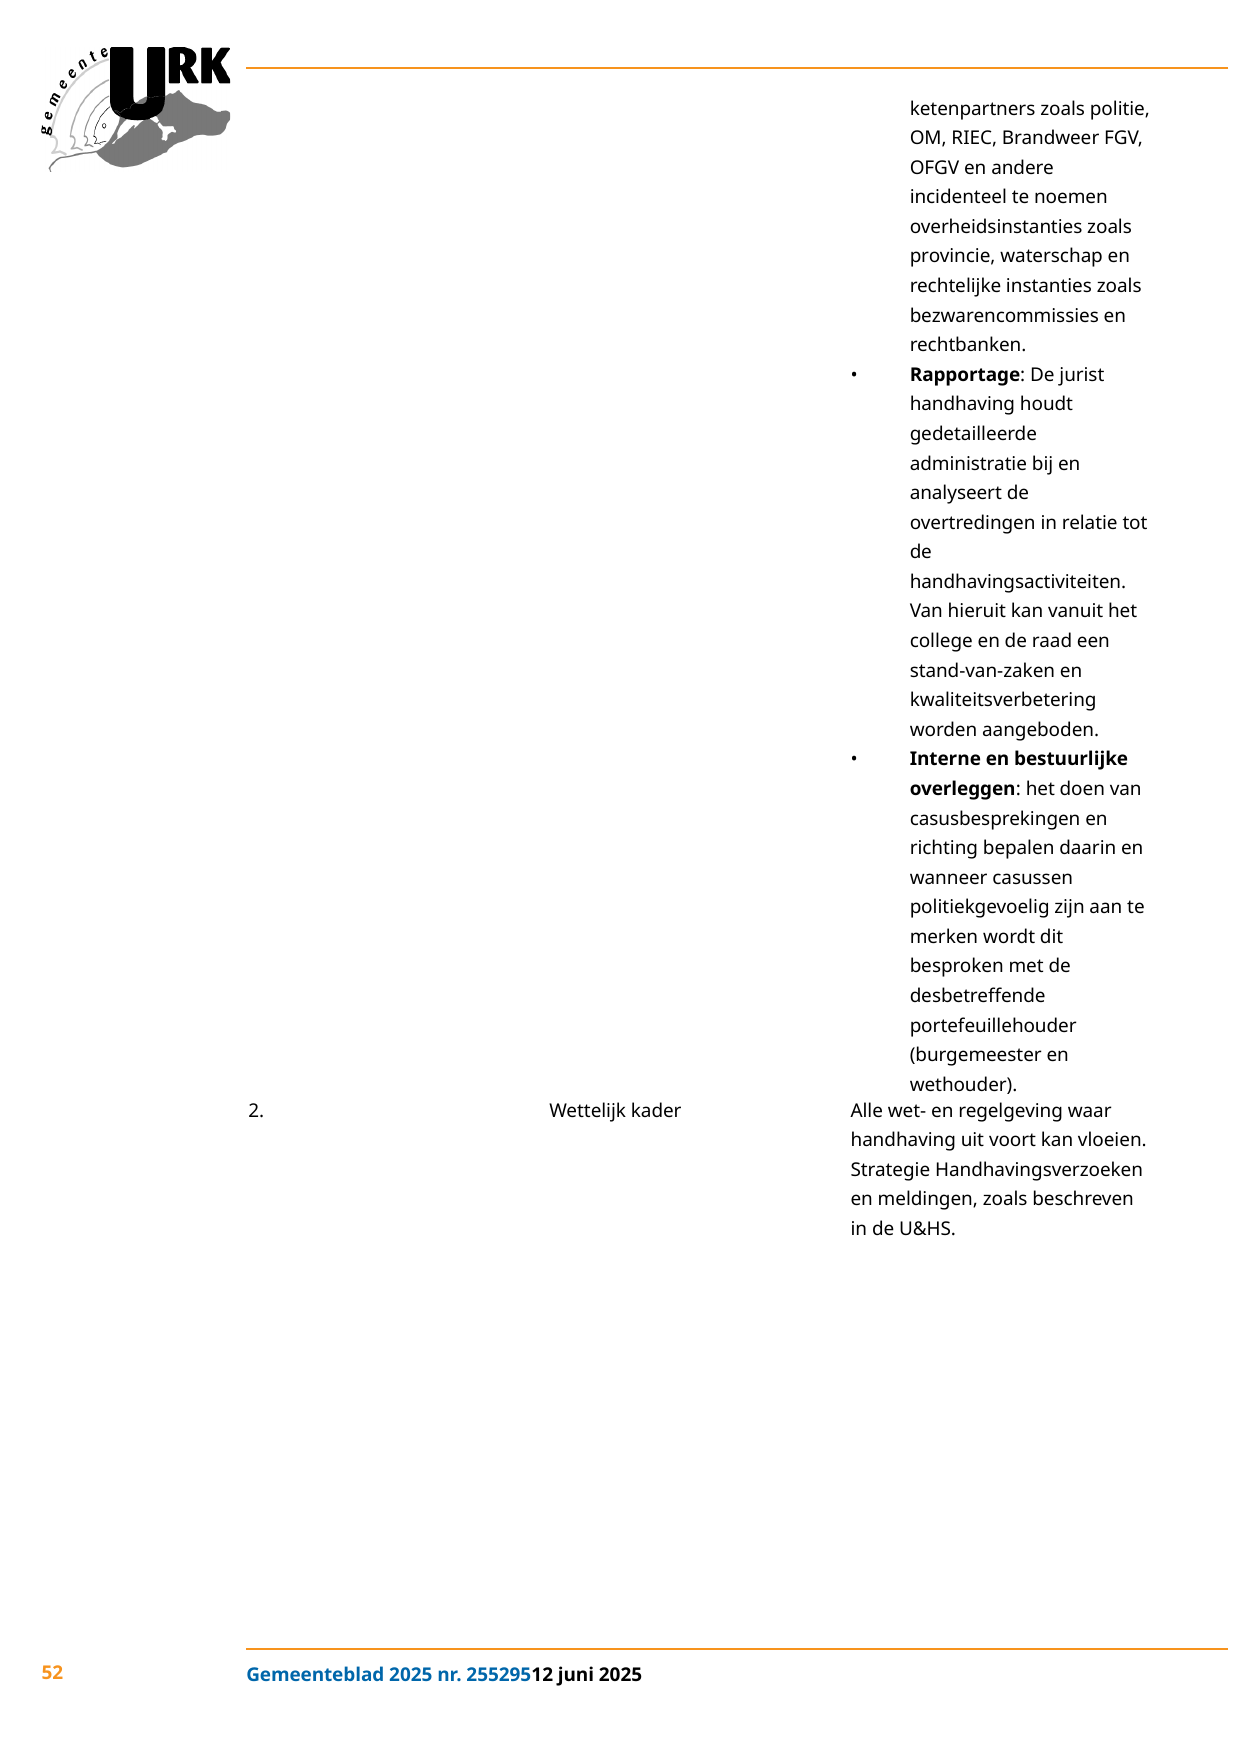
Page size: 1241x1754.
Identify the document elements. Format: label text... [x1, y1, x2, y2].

table_cell ketenpartners zoals politie, OM, RIEC, Brandweer FGV, OFGV en andere incidenteel te noemen overheidsinstanties zoals provincie, waterschap en rechtelijke instanties zoals bezwarencommissies en rechtbanken. Rapportage: De jurist handhaving houdt gedetailleerde administratie bij en analyseert de overtredingen in relatie tot de handhavingsactiviteiten. Van hieruit kan vanuit het college en de raad een stand-van-zaken en kwaliteitsverbetering worden aangeboden. Interne en bestuurlijke overleggen: het doen van casusbesprekingen en richting bepalen daarin en wanneer casussen politiekgevoelig zijn aan te merken wordt dit besproken met de desbetreffende portefeuillehouder (burgemeester en wethouder). [850, 95, 1152, 1097]
table_cell 2. [248, 1097, 549, 1241]
table_cell [248, 95, 549, 1097]
picture [41, 47, 231, 172]
table_cell [549, 95, 850, 1097]
table_cell Wettelijk kader [549, 1097, 850, 1241]
table_cell Alle wet- en regelgeving waar handhaving uit voort kan vloeien. Strategie Handhavingsverzoeken en meldingen, zoals beschreven in de U&HS. [850, 1097, 1152, 1241]
